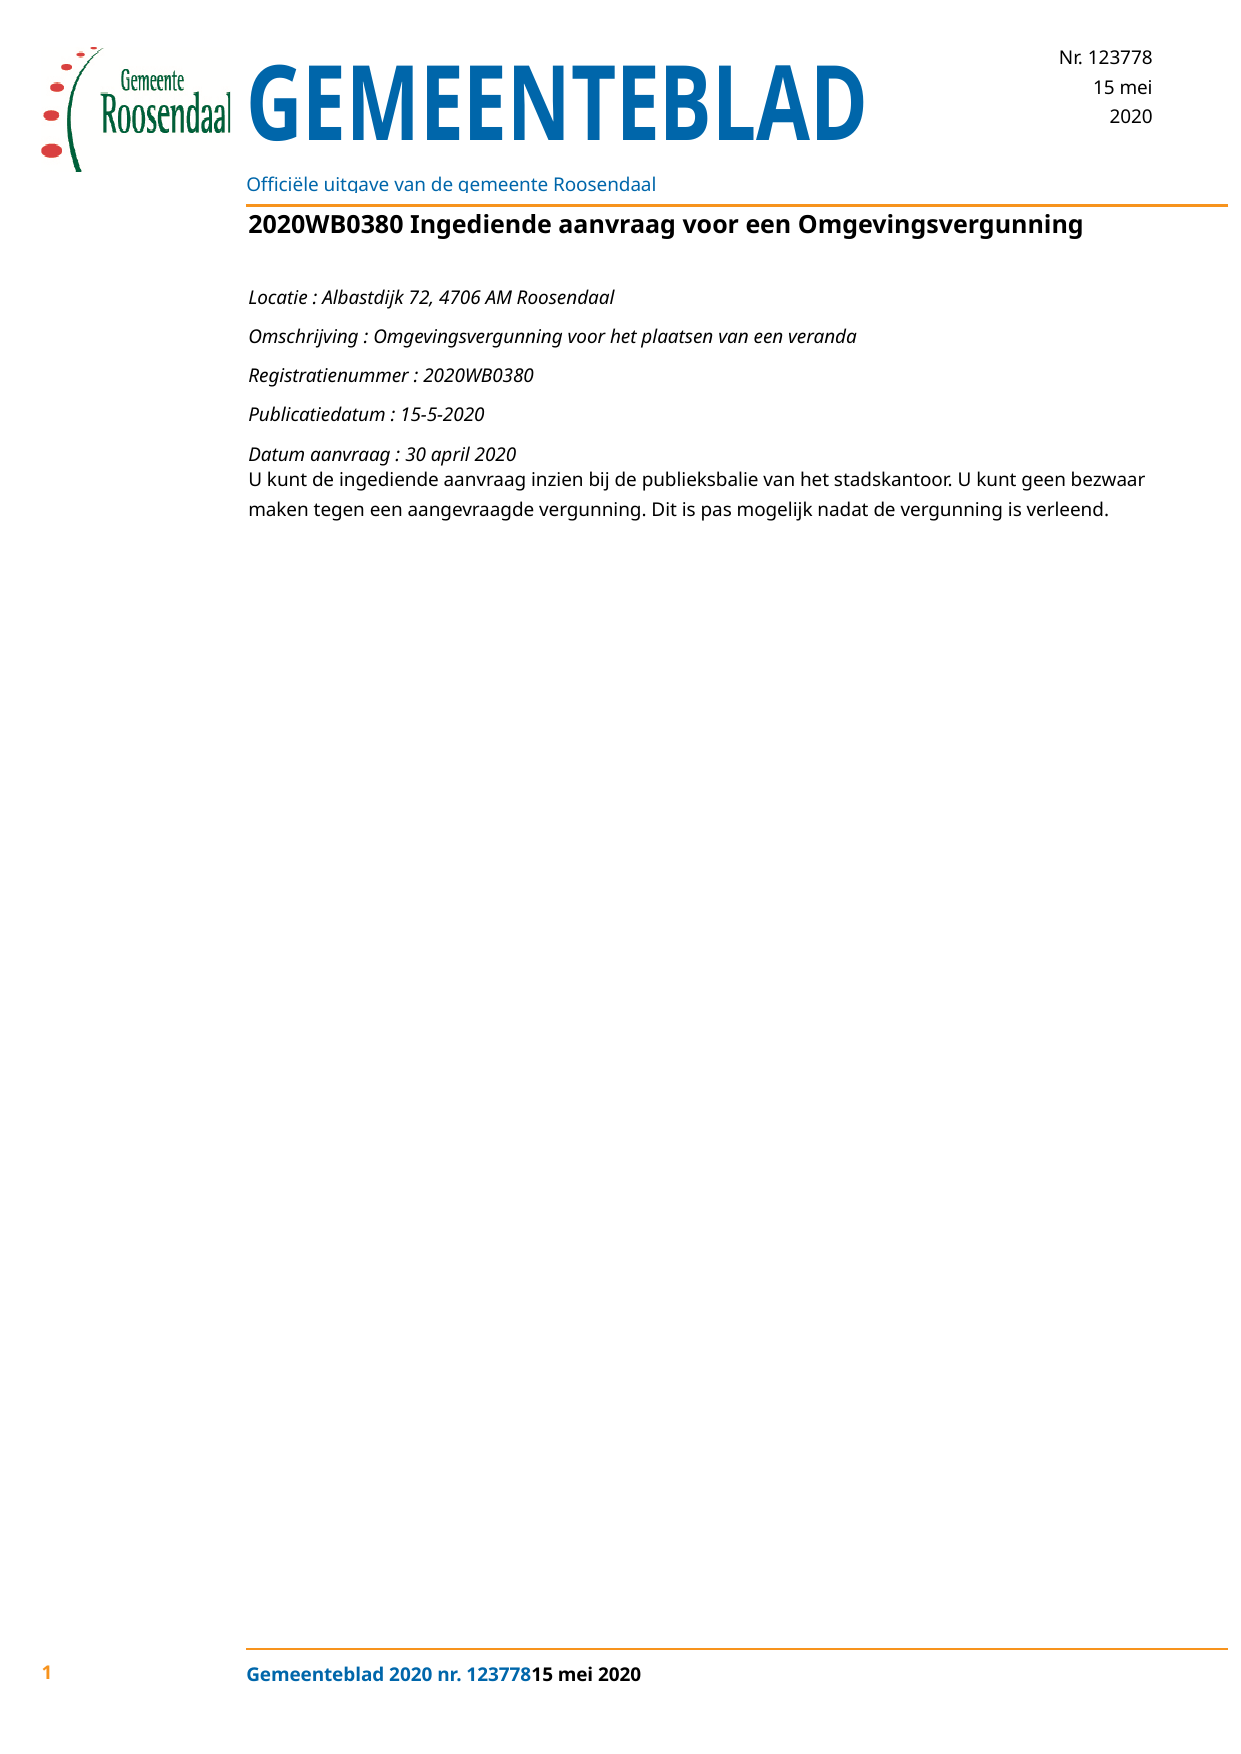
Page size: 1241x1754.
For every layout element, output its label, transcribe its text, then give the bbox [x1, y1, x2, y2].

text Datum aanvraag : 30 april 2020 [248, 441, 1152, 467]
text U kunt de ingediende aanvraag inzien bij de publieksbalie van het stadskantoor. U kunt geen bezwaar maken tegen een aangevraagde vergunning. Dit is pas mogelijk nadat de vergunning is verleend. [248, 467, 1152, 522]
text 2020WB0380 Ingediende aanvraag voor een Omgevingsvergunning [248, 207, 1152, 241]
text Omschrijving : Omgevingsvergunning voor het plaatsen van een veranda [248, 323, 1152, 349]
picture [41, 47, 231, 172]
text Publicatiedatum : 15-5-2020 [248, 402, 1152, 427]
text Registratienummer : 2020WB0380 [248, 362, 1152, 388]
text Locatie : Albastdijk 72, 4706 AM Roosendaal [248, 284, 1152, 309]
